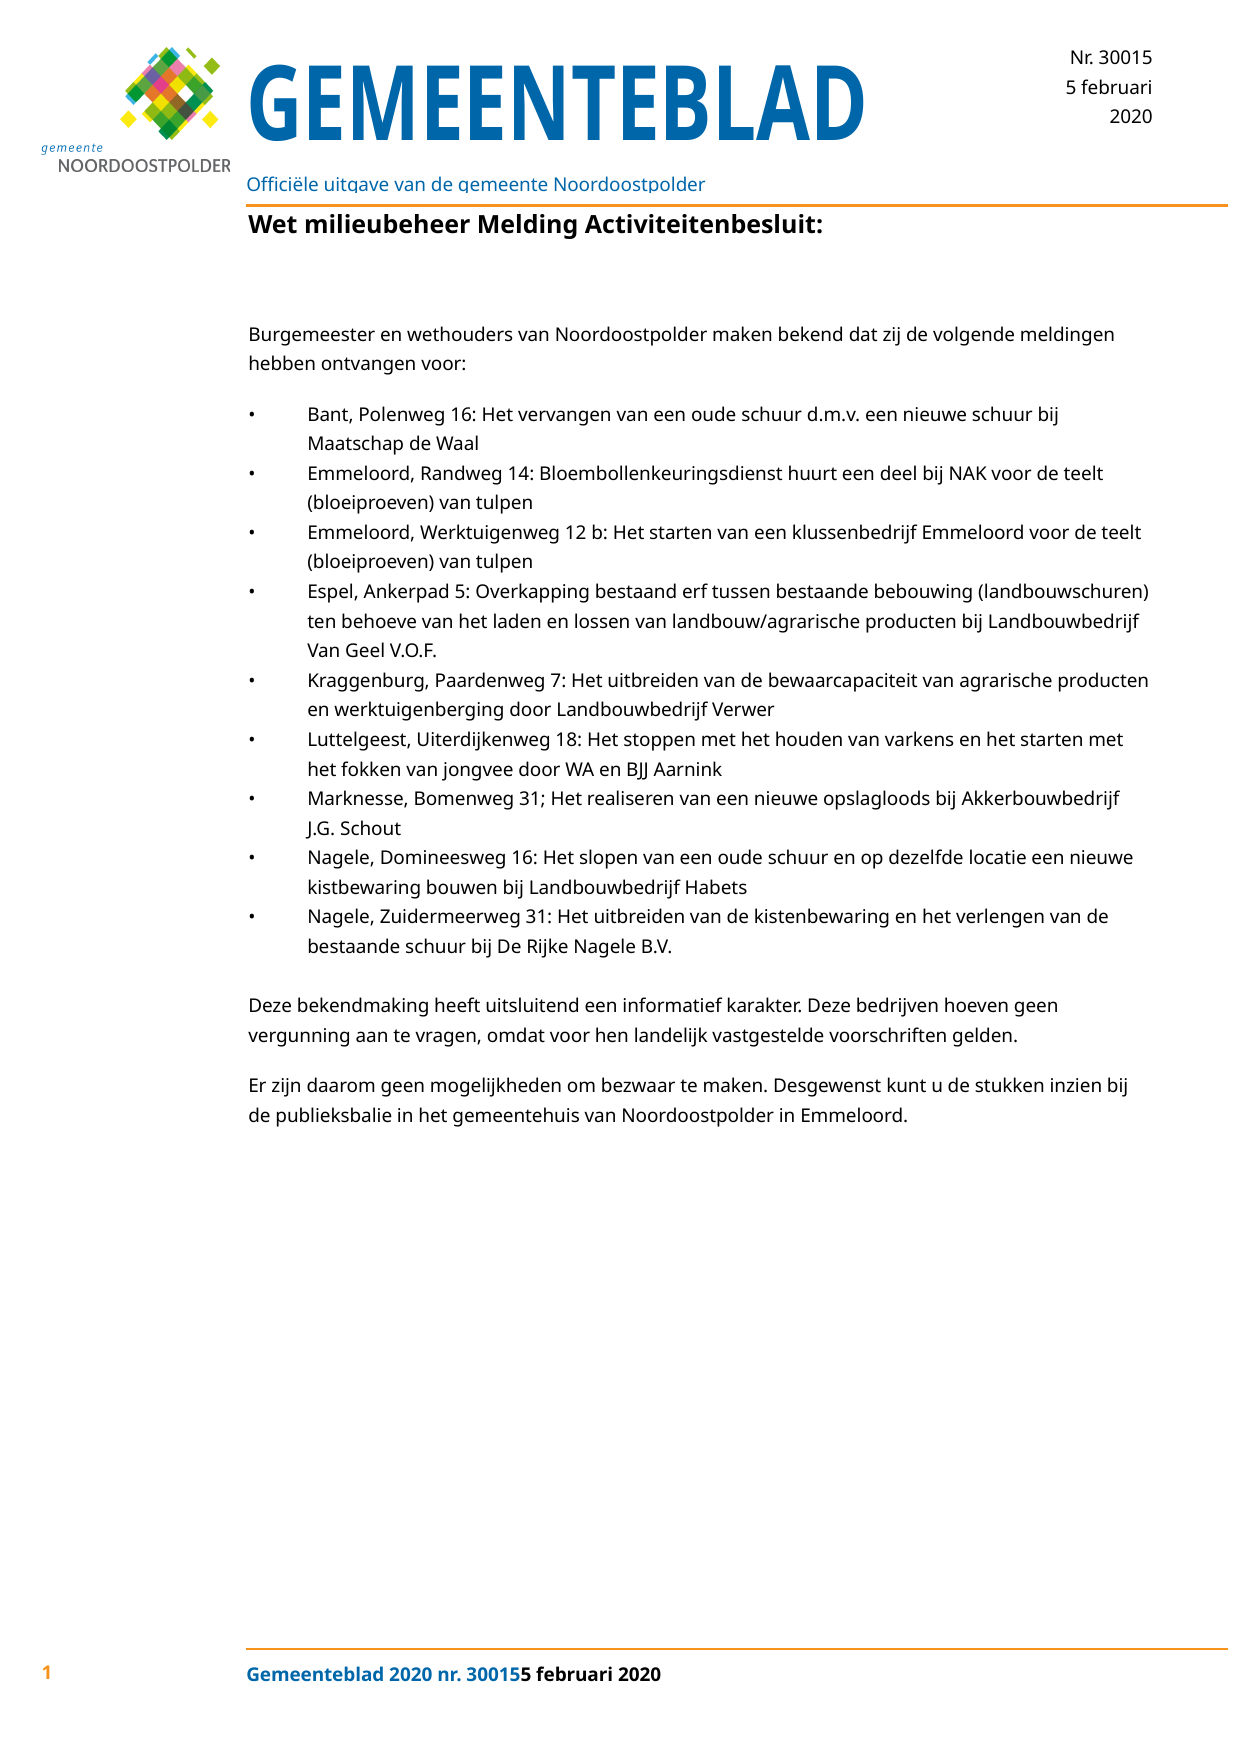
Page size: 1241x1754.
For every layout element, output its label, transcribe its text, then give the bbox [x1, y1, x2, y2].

text Er zijn daarom geen mogelijkheden om bezwaar te maken. Desgewenst kunt u de stukken inzien bij de publieksbalie in het gemeentehuis van Noordoostpolder in Emmeloord. [248, 1072, 1152, 1128]
list Emmeloord, Werktuigenweg 12 b: Het starten van een klussenbedrijf Emmeloord voor de teelt (bloeiproeven) van tulpen [248, 519, 1152, 574]
text Burgemeester en wethouders van Noordoostpolder maken bekend dat zij de volgende meldingen hebben ontvangen voor: [248, 321, 1152, 376]
list Espel, Ankerpad 5: Overkapping bestaand erf tussen bestaande bebouwing (landbouwschuren) ten behoeve van het laden en lossen van landbouw/agrarische producten bij Landbouwbedrijf Van Geel V.O.F. [248, 578, 1152, 663]
text Deze bekendmaking heeft uitsluitend een informatief karakter. Deze bedrijven hoeven geen vergunning aan te vragen, omdat voor hen landelijk vastgestelde voorschriften gelden. [248, 992, 1152, 1048]
picture [41, 47, 231, 172]
list Nagele, Zuidermeerweg 31: Het uitbreiden van de kistenbewaring en het verlengen van de bestaande schuur bij De Rijke Nagele B.V. [248, 904, 1152, 959]
list Luttelgeest, Uiterdijkenweg 18: Het stoppen met het houden van varkens en het starten met het fokken van jongvee door WA en BJJ Aarnink [248, 726, 1152, 781]
list Marknesse, Bomenweg 31; Het realiseren van een nieuwe opslagloods bij Akkerbouwbedrijf J.G. Schout [248, 785, 1152, 841]
list Nagele, Domineesweg 16: Het slopen van een oude schuur en op dezelfde locatie een nieuwe kistbewaring bouwen bij Landbouwbedrijf Habets [248, 844, 1152, 900]
list Bant, Polenweg 16: Het vervangen van een oude schuur d.m.v. een nieuwe schuur bij Maatschap de Waal [248, 401, 1152, 456]
list Kraggenburg, Paardenweg 7: Het uitbreiden van de bewaarcapaciteit van agrarische producten en werktuigenberging door Landbouwbedrijf Verwer [248, 667, 1152, 722]
text Wet milieubeheer Melding Activiteitenbesluit: [248, 207, 1152, 241]
list Emmeloord, Randweg 14: Bloembollenkeuringsdienst huurt een deel bij NAK voor de teelt (bloeiproeven) van tulpen [248, 460, 1152, 515]
